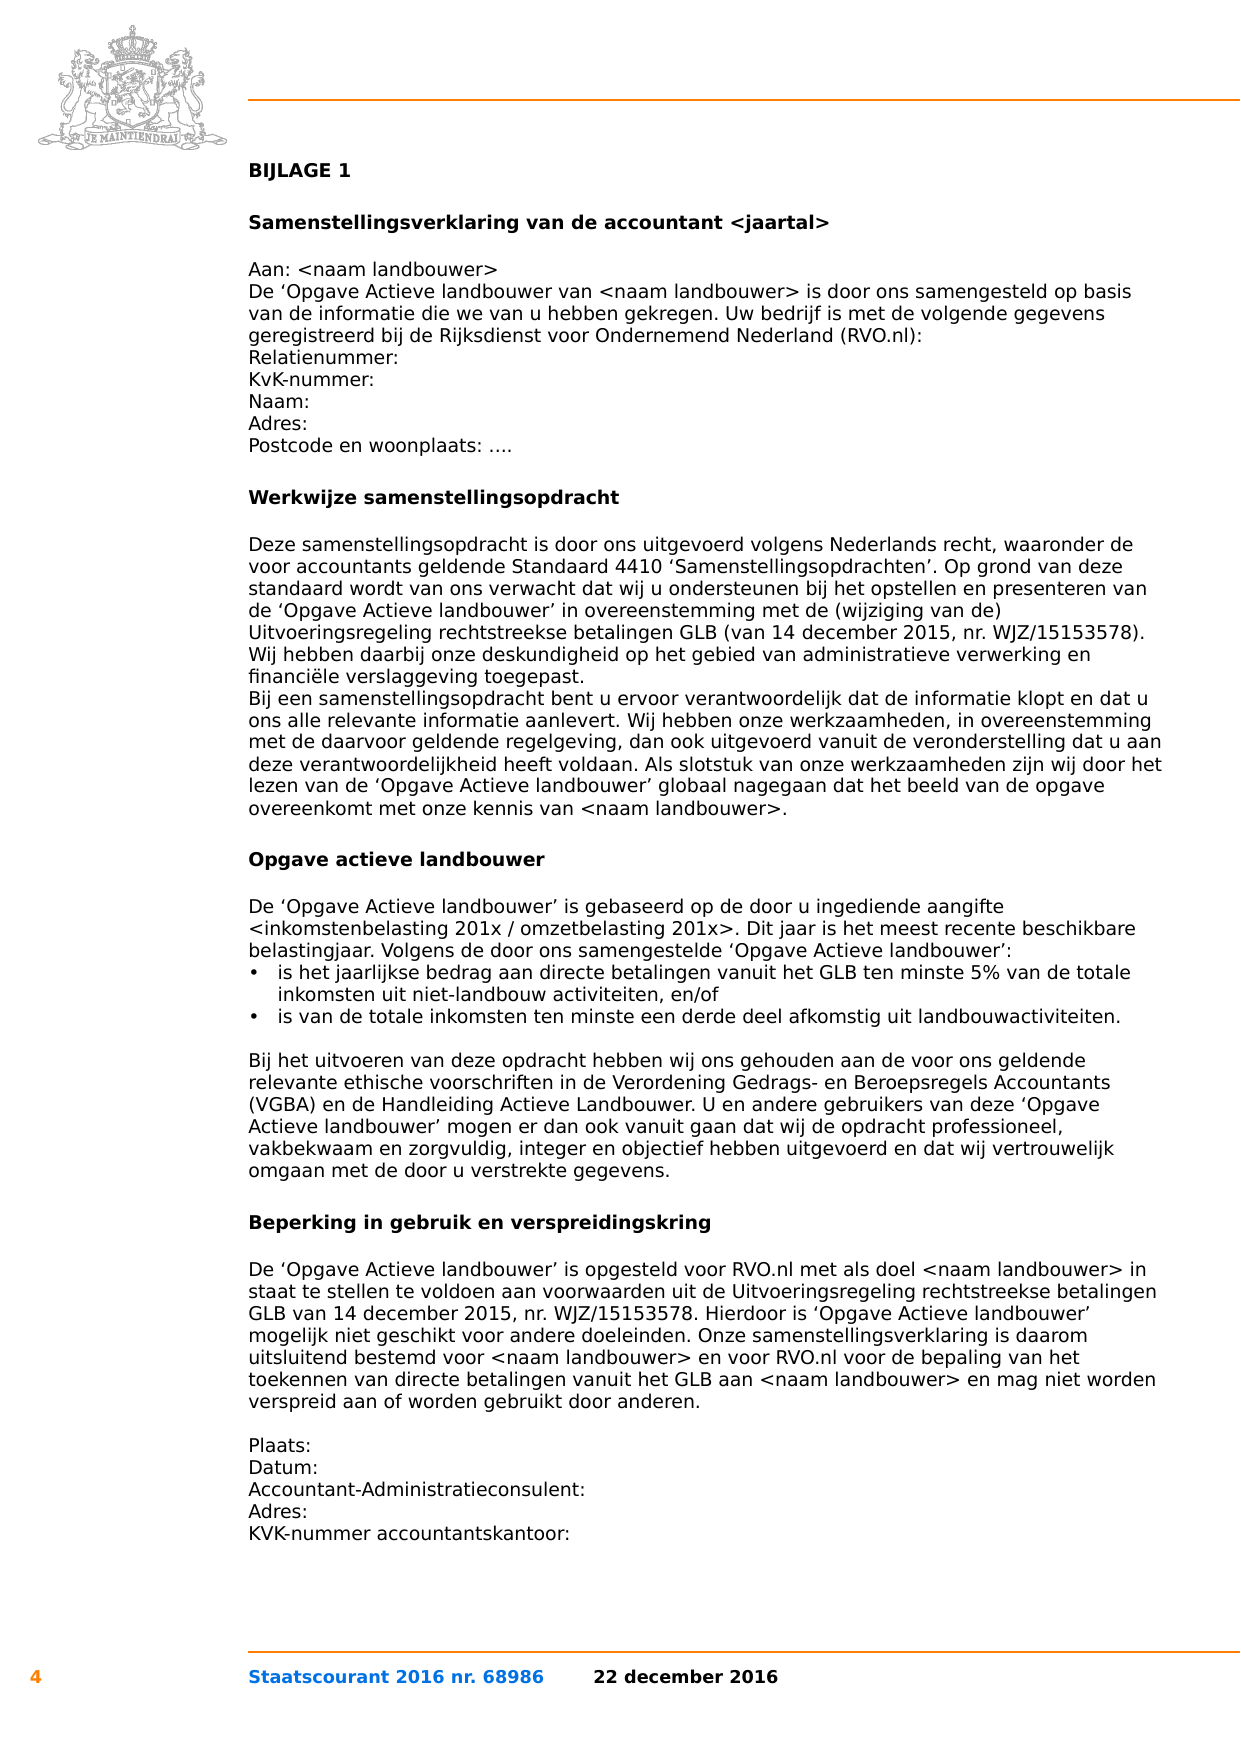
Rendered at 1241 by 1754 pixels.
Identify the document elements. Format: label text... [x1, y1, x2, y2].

text KVK-nummer accountantskantoor: [248, 1523, 1163, 1544]
text Deze samenstellingsopdracht is door ons uitgevoerd volgens Nederlands recht, waaronder de voor accountants geldende Standaard 4410 ‘Samenstellingsopdrachten’. Op grond van deze standaard wordt van ons verwacht dat wij u ondersteunen bij het opstellen en presenteren van de ‘Opgave Actieve landbouwer’ in overeenstemming met de (wijziging van de) Uitvoeringsregeling rechtstreekse betalingen GLB (van 14 december 2015, nr. WJZ/15153578). Wij hebben daarbij onze deskundigheid op het gebied van administratieve verwerking en financiële verslaggeving toegepast. [248, 534, 1163, 687]
picture [38, 25, 227, 150]
subtitle Opgave actieve landbouwer [248, 849, 1163, 871]
text Naam: [248, 391, 1163, 413]
text De ‘Opgave Actieve landbouwer van <naam landbouwer> is door ons samengesteld op basis van de informatie die we van u hebben gekregen. Uw bedrijf is met de volgende gegevens geregistreerd bij de Rijksdienst voor Ondernemend Nederland (RVO.nl): [248, 281, 1163, 347]
text Postcode en woonplaats: .... [248, 435, 1163, 457]
text De ‘Opgave Actieve landbouwer’ is gebaseerd op de door u ingediende aangifte <inkomstenbelasting 201x / omzetbelasting 201x>. Dit jaar is het meest recente beschikbare belastingjaar. Volgens de door ons samengestelde ‘Opgave Actieve landbouwer’: [248, 896, 1163, 962]
text De ‘Opgave Actieve landbouwer’ is opgesteld voor RVO.nl met als doel <naam landbouwer> in staat te stellen te voldoen aan voorwaarden uit de Uitvoeringsregeling rechtstreekse betalingen GLB van 14 december 2015, nr. WJZ/15153578. Hierdoor is ‘Opgave Actieve landbouwer’ mogelijk niet geschikt voor andere doeleinden. Onze samenstellingsverklaring is daarom uitsluitend bestemd voor <naam landbouwer> en voor RVO.nl voor de bepaling van het toekennen van directe betalingen vanuit het GLB aan <naam landbouwer> en mag niet worden verspreid aan of worden gebruikt door anderen. [248, 1259, 1163, 1413]
text Bij het uitvoeren van deze opdracht hebben wij ons gehouden aan de voor ons geldende relevante ethische voorschriften in de Verordening Gedrags- en Beroepsregels Accountants (VGBA) en de Handleiding Actieve Landbouwer. U en andere gebruikers van deze ‘Opgave Actieve landbouwer’ mogen er dan ook vanuit gaan dat wij de opdracht professioneel, vakbekwaam en zorgvuldig, integer en objectief hebben uitgevoerd en dat wij vertrouwelijk omgaan met de door u verstrekte gegevens. [248, 1050, 1163, 1182]
text Relatienummer: [248, 347, 1163, 369]
text Bij een samenstellingsopdracht bent u ervoor verantwoordelijk dat de informatie klopt en dat u ons alle relevante informatie aanlevert. Wij hebben onze werkzaamheden, in overeenstemming met de daarvoor geldende regelgeving, dan ook uitgevoerd vanuit de veronderstelling dat u aan deze verantwoordelijkheid heeft voldaan. Als slotstuk van onze werkzaamheden zijn wij door het lezen van de ‘Opgave Actieve landbouwer’ globaal nagegaan dat het beeld van de opgave overeenkomt met onze kennis van <naam landbouwer>. [248, 687, 1163, 819]
subtitle Werkwijze samenstellingsopdracht [248, 487, 1163, 509]
text KvK-nummer: [248, 369, 1163, 391]
text Adres: [248, 413, 1163, 435]
text Datum: [248, 1457, 1163, 1479]
subtitle BIJLAGE 1 [248, 160, 1163, 182]
text Aan: <naam landbouwer> [248, 259, 1163, 281]
text Adres: [248, 1501, 1163, 1523]
text • is het jaarlijkse bedrag aan directe betalingen vanuit het GLB ten minste 5% van de totale inkomsten uit niet-landbouw activiteiten, en/of [248, 962, 1163, 1006]
text Accountant-Administratieconsulent: [248, 1479, 1163, 1501]
subtitle Samenstellingsverklaring van de accountant <jaartal> [248, 212, 1163, 234]
text • is van de totale inkomsten ten minste een derde deel afkomstig uit landbouwactiviteiten. [248, 1006, 1163, 1028]
subtitle Beperking in gebruik en verspreidingskring [248, 1212, 1163, 1234]
text Plaats: [248, 1435, 1163, 1457]
